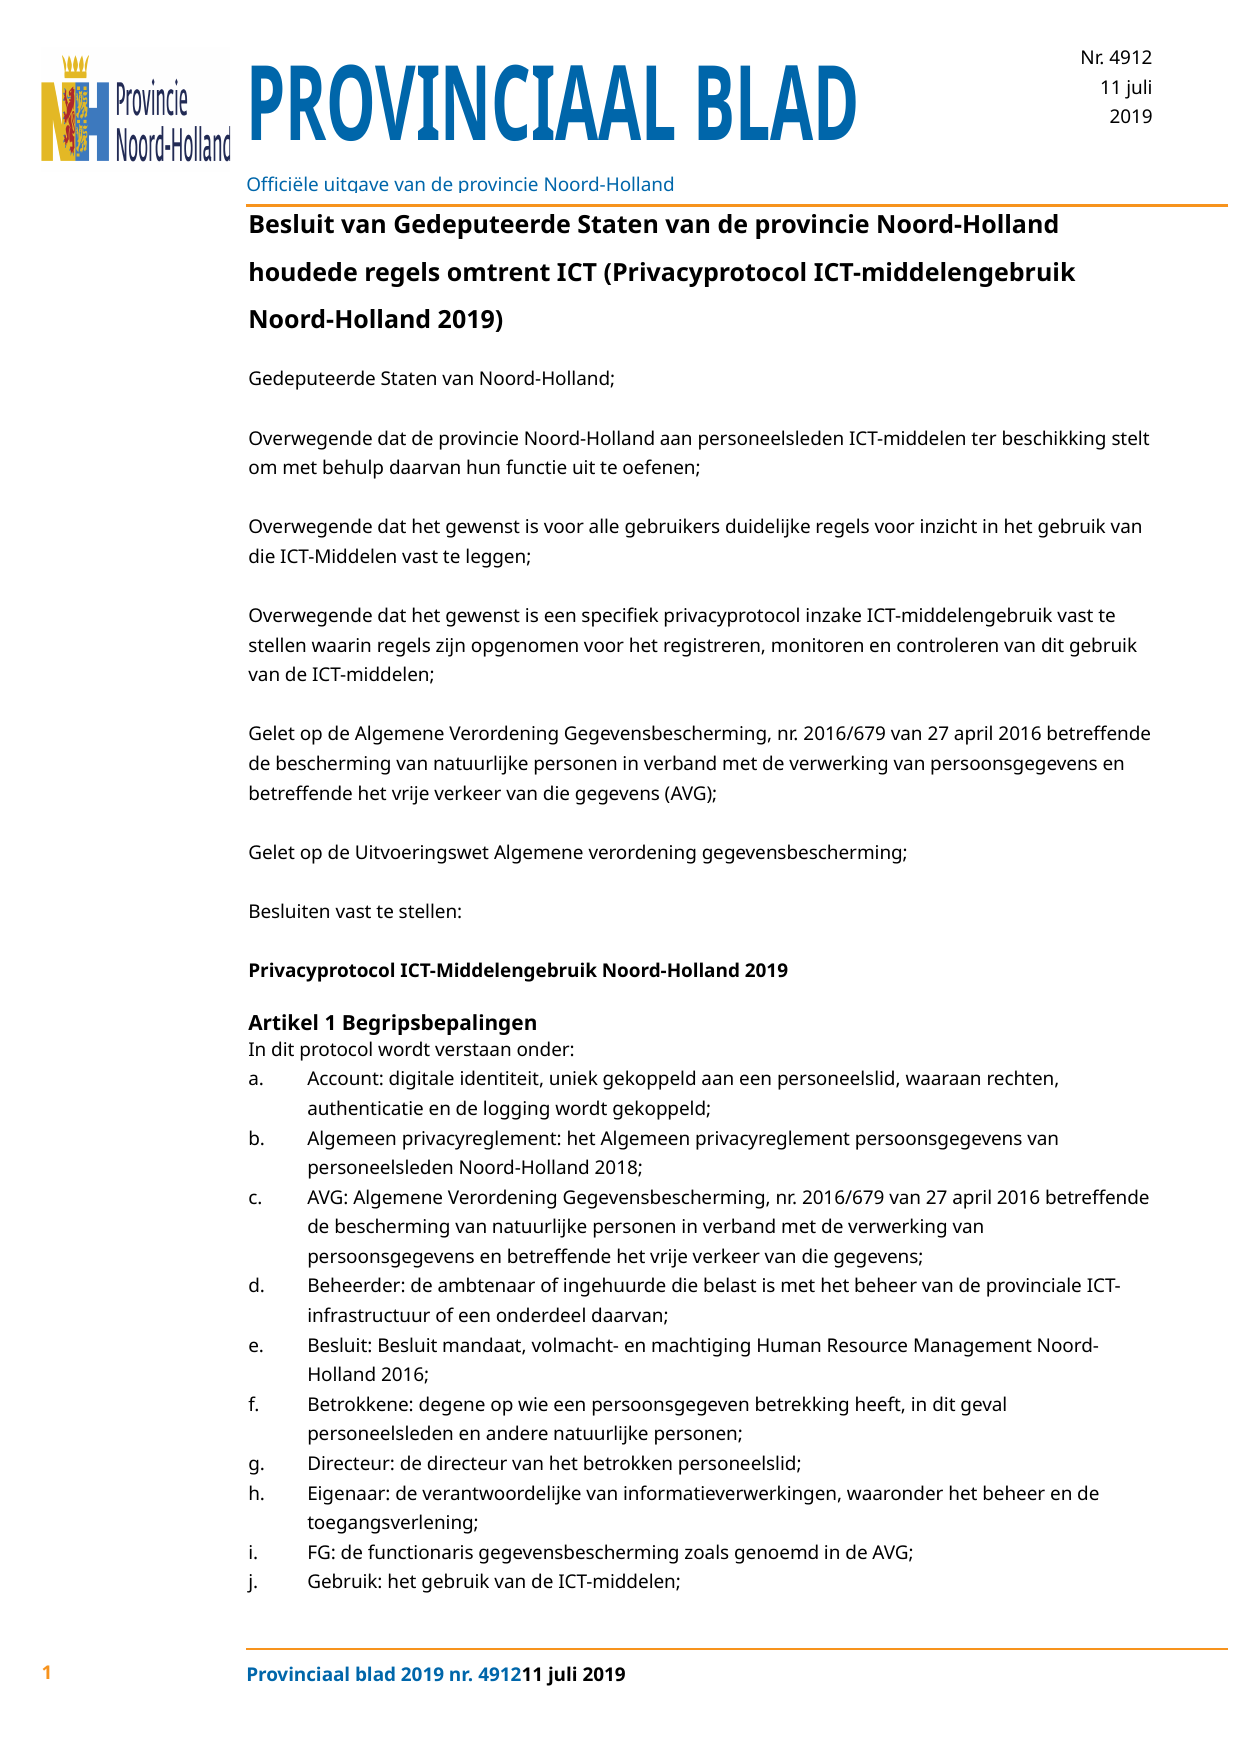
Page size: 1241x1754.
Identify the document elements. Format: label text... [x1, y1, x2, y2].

text Besluit van Gedeputeerde Staten van de provincie Noord-Holland houdede regels omtrent ICT (Privacyprotocol ICT-middelengebruik Noord-Holland 2019) [248, 207, 1152, 336]
text Gelet op de Uitvoeringswet Algemene verordening gegevensbescherming; [248, 839, 1152, 864]
text Overwegende dat de provincie Noord-Holland aan personeelsleden ICT-middelen ter beschikking stelt om met behulp daarvan hun functie uit te oefenen; [248, 425, 1152, 480]
list Algemeen privacyreglement: het Algemeen privacyreglement persoonsgegevens van personeelsleden Noord-Holland 2018; [248, 1125, 1152, 1180]
text Overwegende dat het gewenst is een specifiek privacyprotocol inzake ICT-middelengebruik vast te stellen waarin regels zijn opgenomen voor het registreren, monitoren en controleren van dit gebruik van de ICT-middelen; [248, 602, 1152, 687]
list Directeur: de directeur van het betrokken personeelslid; [248, 1450, 1152, 1476]
picture [41, 47, 231, 172]
list AVG: Algemene Verordening Gegevensbescherming, nr. 2016/679 van 27 april 2016 betreffende de bescherming van natuurlijke personen in verband met de verwerking van persoonsgegevens en betreffende het vrije verkeer van die gegevens; [248, 1184, 1152, 1269]
text Besluiten vast te stellen: [248, 898, 1152, 924]
list Besluit: Besluit mandaat, volmacht- en machtiging Human Resource Management Noord-Holland 2016; [248, 1332, 1152, 1387]
text In dit protocol wordt verstaan onder: [248, 1036, 1152, 1062]
list Beheerder: de ambtenaar of ingehuurde die belast is met het beheer van de provinciale ICT-infrastructuur of een onderdeel daarvan; [248, 1273, 1152, 1328]
list Gebruik: het gebruik van de ICT-middelen; [248, 1568, 1152, 1594]
text Artikel 1 Begripsbepalingen [248, 1008, 1152, 1036]
list FG: de functionaris gegevensbescherming zoals genoemd in de AVG; [248, 1539, 1152, 1565]
text Gedeputeerde Staten van Noord-Holland; [248, 366, 1152, 391]
text Overwegende dat het gewenst is voor alle gebruikers duidelijke regels voor inzicht in het gebruik van die ICT-Middelen vast te leggen; [248, 513, 1152, 569]
text Gelet op de Algemene Verordening Gegevensbescherming, nr. 2016/679 van 27 april 2016 betreffende de bescherming van natuurlijke personen in verband met de verwerking van persoonsgegevens en betreffende het vrije verkeer van die gegevens (AVG); [248, 721, 1152, 805]
text Privacyprotocol ICT-Middelengebruik Noord-Holland 2019 [248, 957, 1152, 983]
list Eigenaar: de verantwoordelijke van informatieverwerkingen, waaronder het beheer en de toegangsverlening; [248, 1480, 1152, 1535]
list Betrokkene: degene op wie een persoonsgegeven betrekking heeft, in dit geval personeelsleden en andere natuurlijke personen; [248, 1391, 1152, 1446]
list Account: digitale identiteit, uniek gekoppeld aan een personeelslid, waaraan rechten, authenticatie en de logging wordt gekoppeld; [248, 1066, 1152, 1121]
